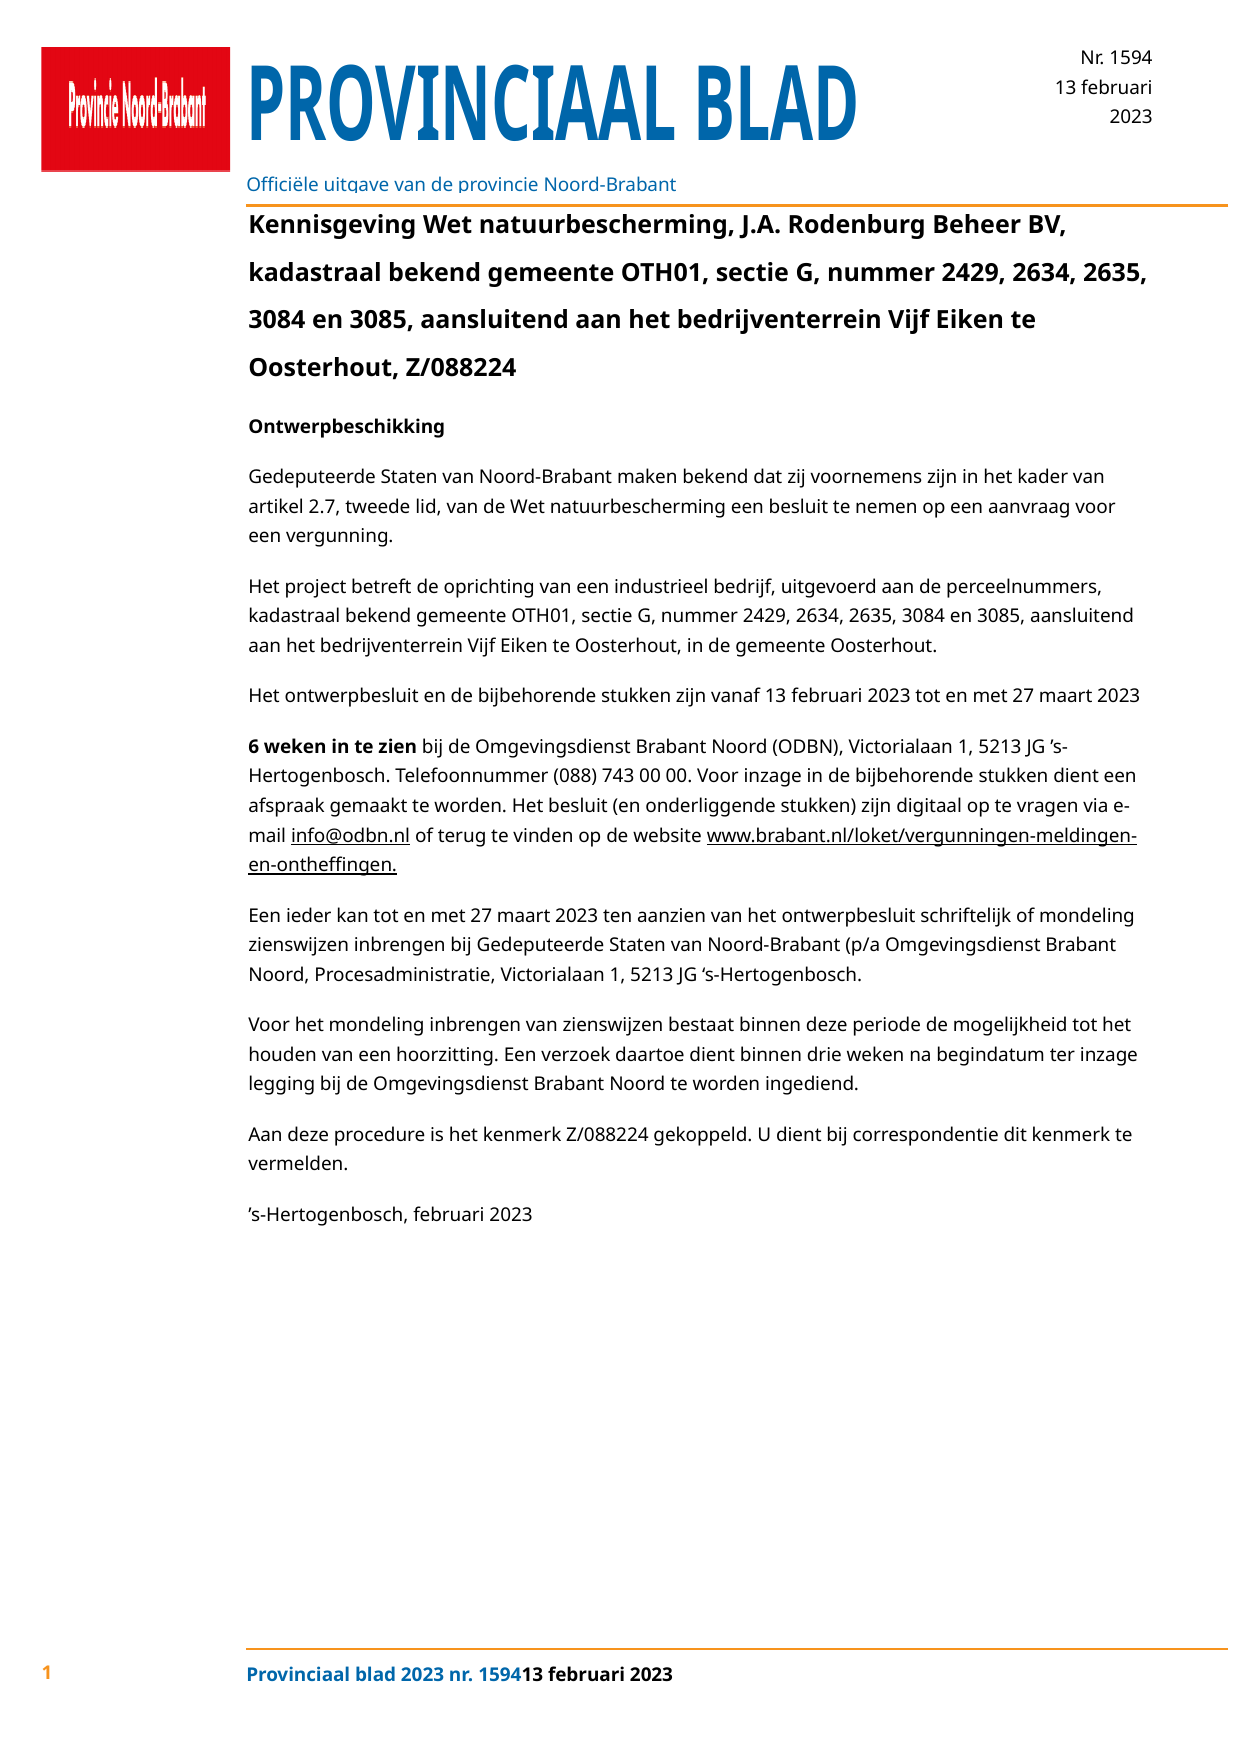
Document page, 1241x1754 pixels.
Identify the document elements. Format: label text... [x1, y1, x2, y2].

text Kennisgeving Wet natuurbescherming, J.A. Rodenburg Beheer BV, kadastraal bekend gemeente OTH01, sectie G, nummer 2429, 2634, 2635, 3084 en 3085, aansluitend aan het bedrijventerrein Vijf Eiken te Oosterhout, Z/088224 [248, 207, 1152, 384]
text Ontwerpbeschikking [248, 413, 1152, 439]
text Gedeputeerde Staten van Noord-Brabant maken bekend dat zij voornemens zijn in het kader van artikel 2.7, tweede lid, van de Wet natuurbescherming een besluit te nemen op een aanvraag voor een vergunning. [248, 463, 1152, 548]
text Voor het mondeling inbrengen van zienswijzen bestaat binnen deze periode de mogelijkheid tot het houden van een hoorzitting. Een verzoek daartoe dient binnen drie weken na begindatum ter inzage legging bij de Omgevingsdienst Brabant Noord te worden ingediend. [248, 1011, 1152, 1096]
picture [41, 47, 231, 172]
text Het ontwerpbesluit en de bijbehorende stukken zijn vanaf 13 februari 2023 tot en met 27 maart 2023 [248, 683, 1152, 708]
text 6 weken in te zien bij de Omgevingsdienst Brabant Noord (ODBN), Victorialaan 1, 5213 JG ’s-Hertogenbosch. Telefoonnummer (088) 743 00 00. Voor inzage in de bijbehorende stukken dient een afspraak gemaakt te worden. Het besluit (en onderliggende stukken) zijn digitaal op te vragen via e-mail info@odbn.nl of terug te vinden op de website www.brabant.nl/loket/vergunningen-meldingen-en-ontheffingen. [248, 733, 1152, 877]
text Het project betreft de oprichting van een industrieel bedrijf, uitgevoerd aan de perceelnummers, kadastraal bekend gemeente OTH01, sectie G, nummer 2429, 2634, 2635, 3084 en 3085, aansluitend aan het bedrijventerrein Vijf Eiken te Oosterhout, in de gemeente Oosterhout. [248, 573, 1152, 658]
text Aan deze procedure is het kenmerk Z/088224 gekoppeld. U dient bij correspondentie dit kenmerk te vermelden. [248, 1121, 1152, 1176]
text ’s-Hertogenbosch, februari 2023 [248, 1201, 1152, 1227]
text Een ieder kan tot en met 27 maart 2023 ten aanzien van het ontwerpbesluit schriftelijk of mondeling zienswijzen inbrengen bij Gedeputeerde Staten van Noord-Brabant (p/a Omgevingsdienst Brabant Noord, Procesadministratie, Victorialaan 1, 5213 JG ‘s-Hertogenbosch. [248, 902, 1152, 987]
